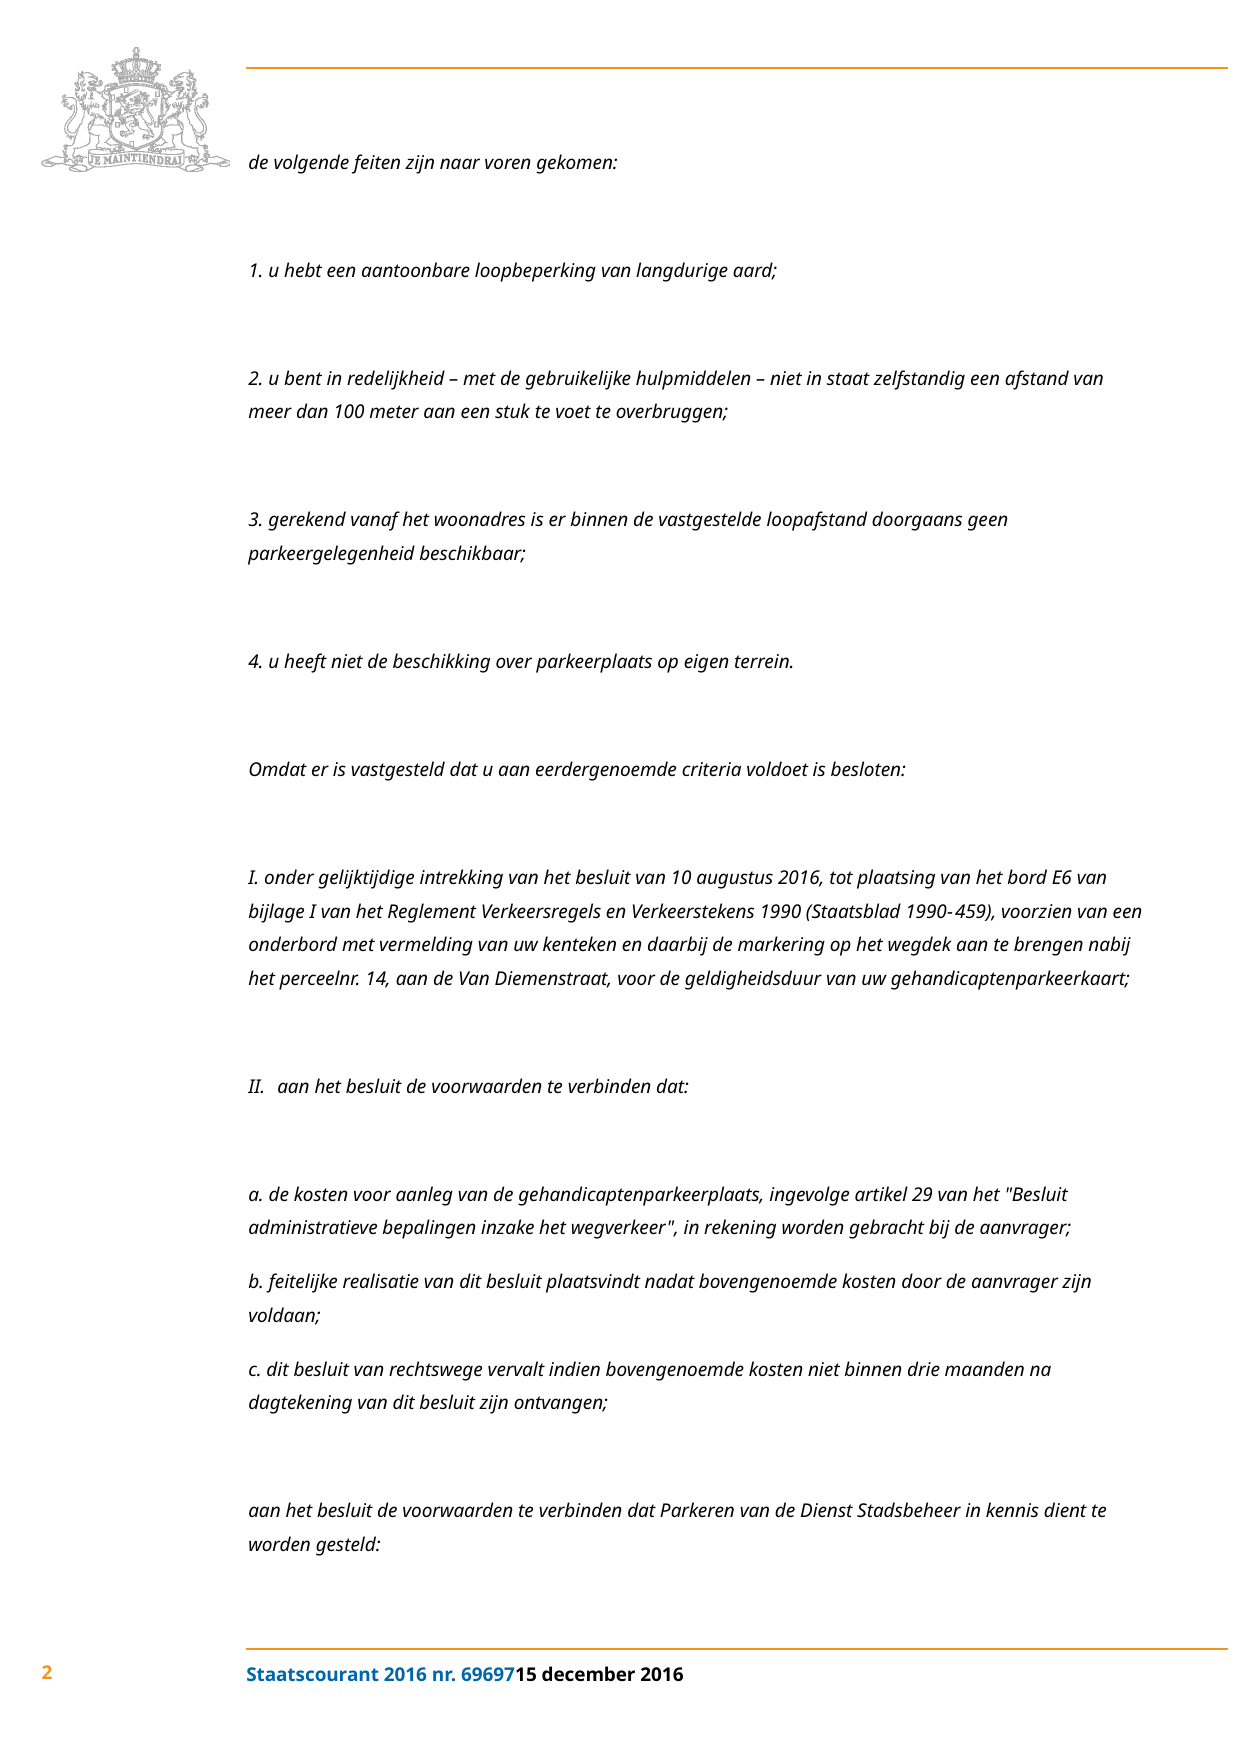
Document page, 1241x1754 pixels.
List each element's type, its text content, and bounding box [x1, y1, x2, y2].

text c. dit besluit van rechtswege vervalt indien bovengenoemde kosten niet binnen drie maanden na dagtekening van dit besluit zijn ontvangen; [248, 1356, 1152, 1415]
text 4. u heeft niet de beschikking over parkeerplaats op eigen terrein. [248, 648, 1152, 674]
text 3. gerekend vanaf het woonadres is er binnen de vastgestelde loopafstand doorgaans geen parkeergelegenheid beschikbaar; [248, 507, 1152, 566]
text aan het besluit de voorwaarden te verbinden dat Parkeren van de Dienst Stadsbeheer in kennis dient te worden gesteld: [248, 1498, 1152, 1557]
text Omdat er is vastgesteld dat u aan eerdergenoemde criteria voldoet is besloten: [248, 756, 1152, 782]
text II. aan het besluit de voorwaarden te verbinden dat: [248, 1073, 1152, 1099]
text I. onder gelijktijdige intrekking van het besluit van 10 augustus 2016, tot plaatsing van het bord E6 van bijlage I van het Reglement Verkeersregels en Verkeerstekens 1990 (Staatsblad 1990‑459), voorzien van een onderbord met vermelding van uw kenteken en daarbij de markering op het wegdek aan te brengen nabij het perceelnr. 14, aan de Van Diemenstraat, voor de geldigheidsduur van uw gehandicaptenparkeerkaart; [248, 864, 1152, 991]
text 2. u bent in redelijkheid – met de gebruikelijke hulpmiddelen – niet in staat zelfstandig een afstand van meer dan 100 meter aan een stuk te voet te overbruggen; [248, 365, 1152, 424]
text a. de kosten voor aanleg van de gehandicaptenparkeerplaats, ingevolge artikel 29 van het "Besluit administratieve bepalingen inzake het wegverkeer", in rekening worden gebracht bij de aanvrager; [248, 1181, 1152, 1240]
text de volgende feiten zijn naar voren gekomen: [248, 149, 1152, 174]
text 1. u hebt een aantoonbare loopbeperking van langdurige aard; [248, 257, 1152, 283]
text b. feitelijke realisatie van dit besluit plaatsvindt nadat bovengenoemde kosten door de aanvrager zijn voldaan; [248, 1268, 1152, 1328]
picture [41, 47, 231, 172]
